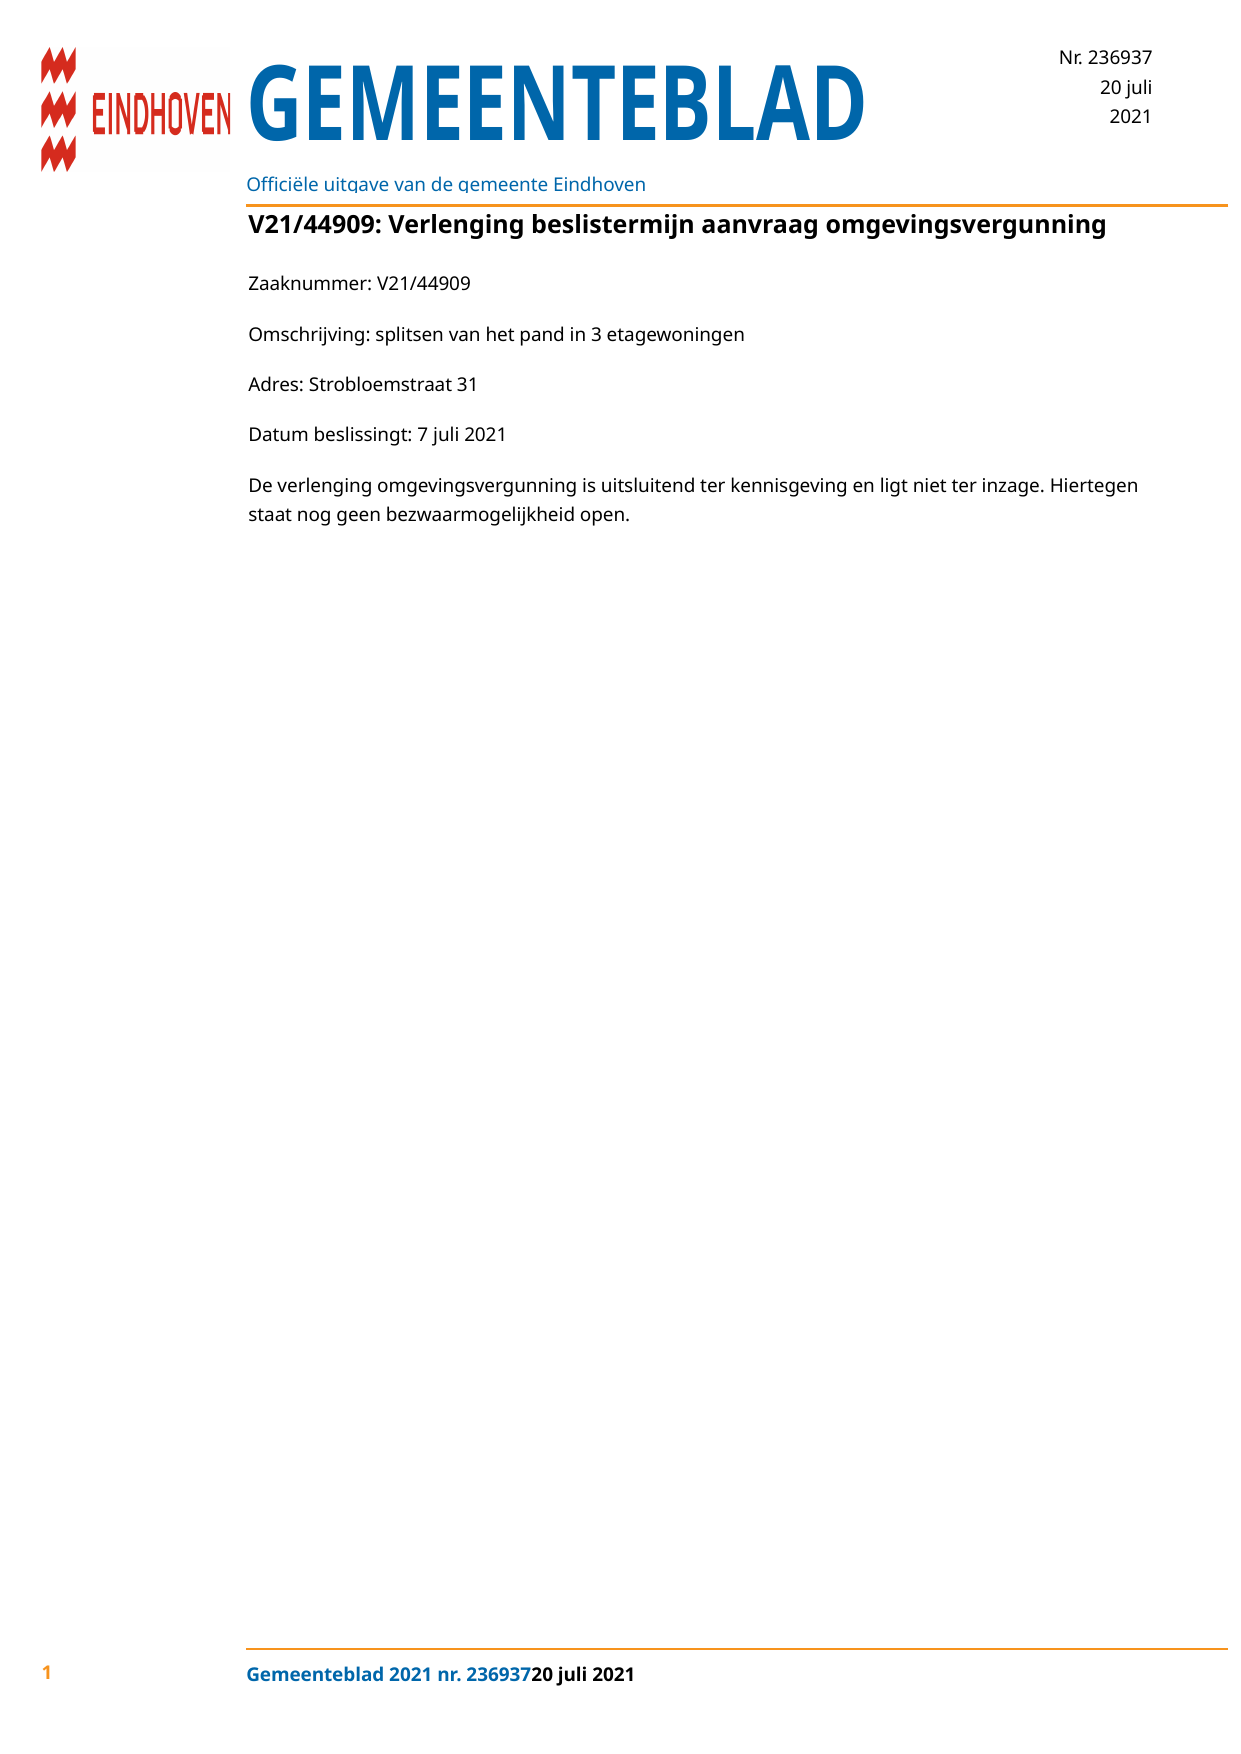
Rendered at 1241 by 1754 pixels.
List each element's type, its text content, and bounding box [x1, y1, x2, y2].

text De verlenging omgevingsvergunning is uitsluitend ter kennisgeving en ligt niet ter inzage. Hiertegen staat nog geen bezwaarmogelijkheid open. [248, 472, 1152, 527]
text Zaaknummer: V21/44909 [248, 270, 1152, 296]
text V21/44909: Verlenging beslistermijn aanvraag omgevingsvergunning [248, 207, 1152, 241]
text Datum beslissingt: 7 juli 2021 [248, 422, 1152, 447]
text Omschrijving: splitsen van het pand in 3 etagewoningen [248, 321, 1152, 346]
text Adres: Strobloemstraat 31 [248, 371, 1152, 397]
picture [41, 47, 231, 172]
